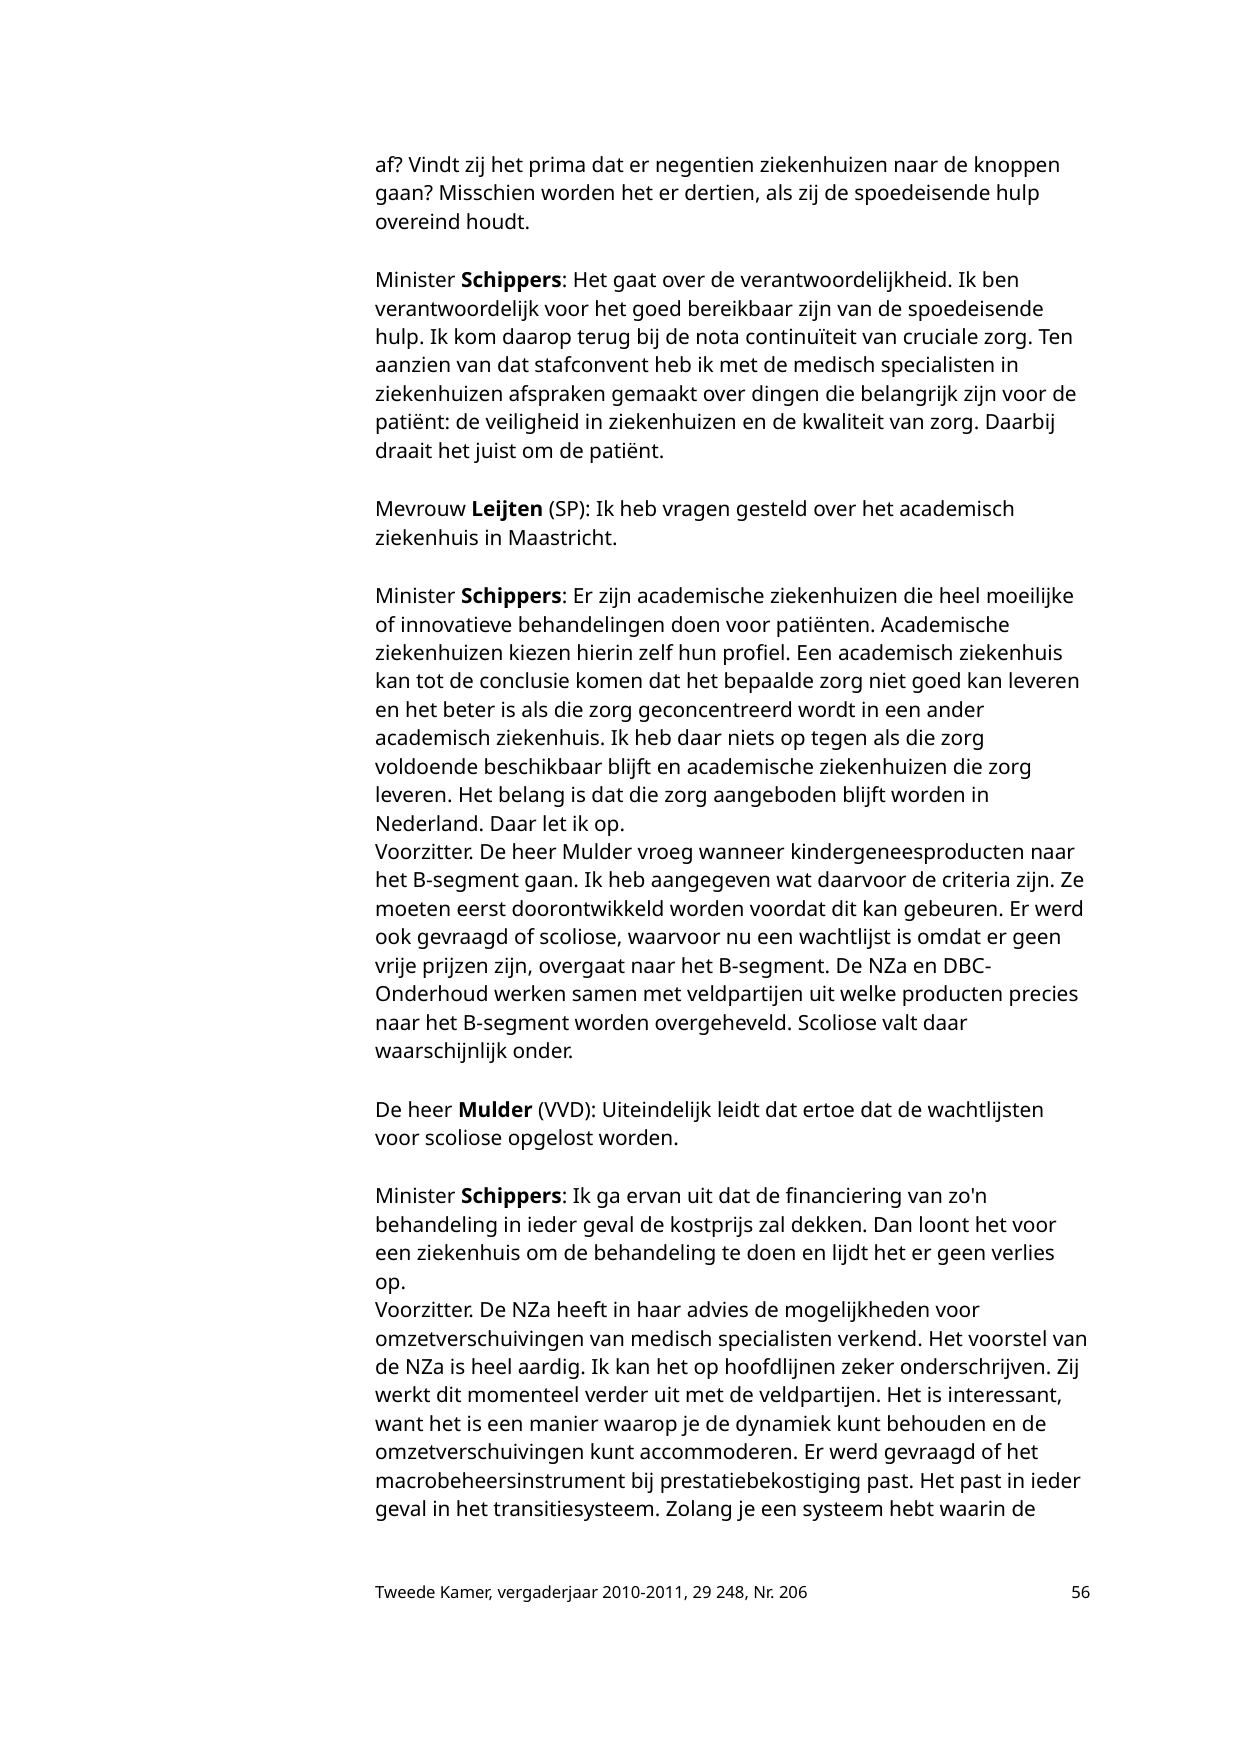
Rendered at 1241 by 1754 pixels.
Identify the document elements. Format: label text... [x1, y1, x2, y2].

text af? Vindt zij het prima dat er negentien ziekenhuizen naar de knoppen gaan? Misschien worden het er dertien, als zij de spoedeisende hulp overeind houdt. [375, 150, 1090, 235]
text Voorzitter. De NZa heeft in haar advies de mogelijkheden voor omzetverschuivingen van medisch specialisten verkend. Het voorstel van de NZa is heel aardig. Ik kan het op hoofdlijnen zeker onderschrijven. Zij werkt dit momenteel verder uit met de veldpartijen. Het is interessant, want het is een manier waarop je de dynamiek kunt behouden en de omzetverschuivingen kunt accommoderen. Er werd gevraagd of het macrobeheersinstrument bij prestatiebekostiging past. Het past in ieder geval in het transitiesysteem. Zolang je een systeem hebt waarin de [375, 1295, 1090, 1523]
text Minister Schippers: Er zijn academische ziekenhuizen die heel moeilijke of innovatieve behandelingen doen voor patiënten. Academische ziekenhuizen kiezen hierin zelf hun profiel. Een academisch ziekenhuis kan tot de conclusie komen dat het bepaalde zorg niet goed kan leveren en het beter is als die zorg geconcentreerd wordt in een ander academisch ziekenhuis. Ik heb daar niets op tegen als die zorg voldoende beschikbaar blijft en academische ziekenhuizen die zorg leveren. Het belang is dat die zorg aangeboden blijft worden in Nederland. Daar let ik op. [375, 581, 1090, 837]
text Minister Schippers: Ik ga ervan uit dat de financiering van zo'n behandeling in ieder geval de kostprijs zal dekken. Dan loont het voor een ziekenhuis om de behandeling te doen en lijdt het er geen verlies op. [375, 1182, 1090, 1295]
text De heer Mulder (VVD): Uiteindelijk leidt dat ertoe dat de wachtlijsten voor scoliose opgelost worden. [375, 1095, 1090, 1152]
text Voorzitter. De heer Mulder vroeg wanneer kindergeneesproducten naar het B-segment gaan. Ik heb aangegeven wat daarvoor de criteria zijn. Ze moeten eerst doorontwikkeld worden voordat dit kan gebeuren. Er werd ook gevraagd of scoliose, waarvoor nu een wachtlijst is omdat er geen vrije prijzen zijn, overgaat naar het B-segment. De NZa en DBC-Onderhoud werken samen met veldpartijen uit welke producten precies naar het B-segment worden overgeheveld. Scoliose valt daar waarschijnlijk onder. [375, 837, 1090, 1065]
text Minister Schippers: Het gaat over de verantwoordelijkheid. Ik ben verantwoordelijk voor het goed bereikbaar zijn van de spoedeisende hulp. Ik kom daarop terug bij de nota continuïteit van cruciale zorg. Ten aanzien van dat stafconvent heb ik met de medisch specialisten in ziekenhuizen afspraken gemaakt over dingen die belangrijk zijn voor de patiënt: de veiligheid in ziekenhuizen en de kwaliteit van zorg. Daarbij draait het juist om de patiënt. [375, 265, 1090, 464]
text Mevrouw Leijten (SP): Ik heb vragen gesteld over het academisch ziekenhuis in Maastricht. [375, 494, 1090, 551]
